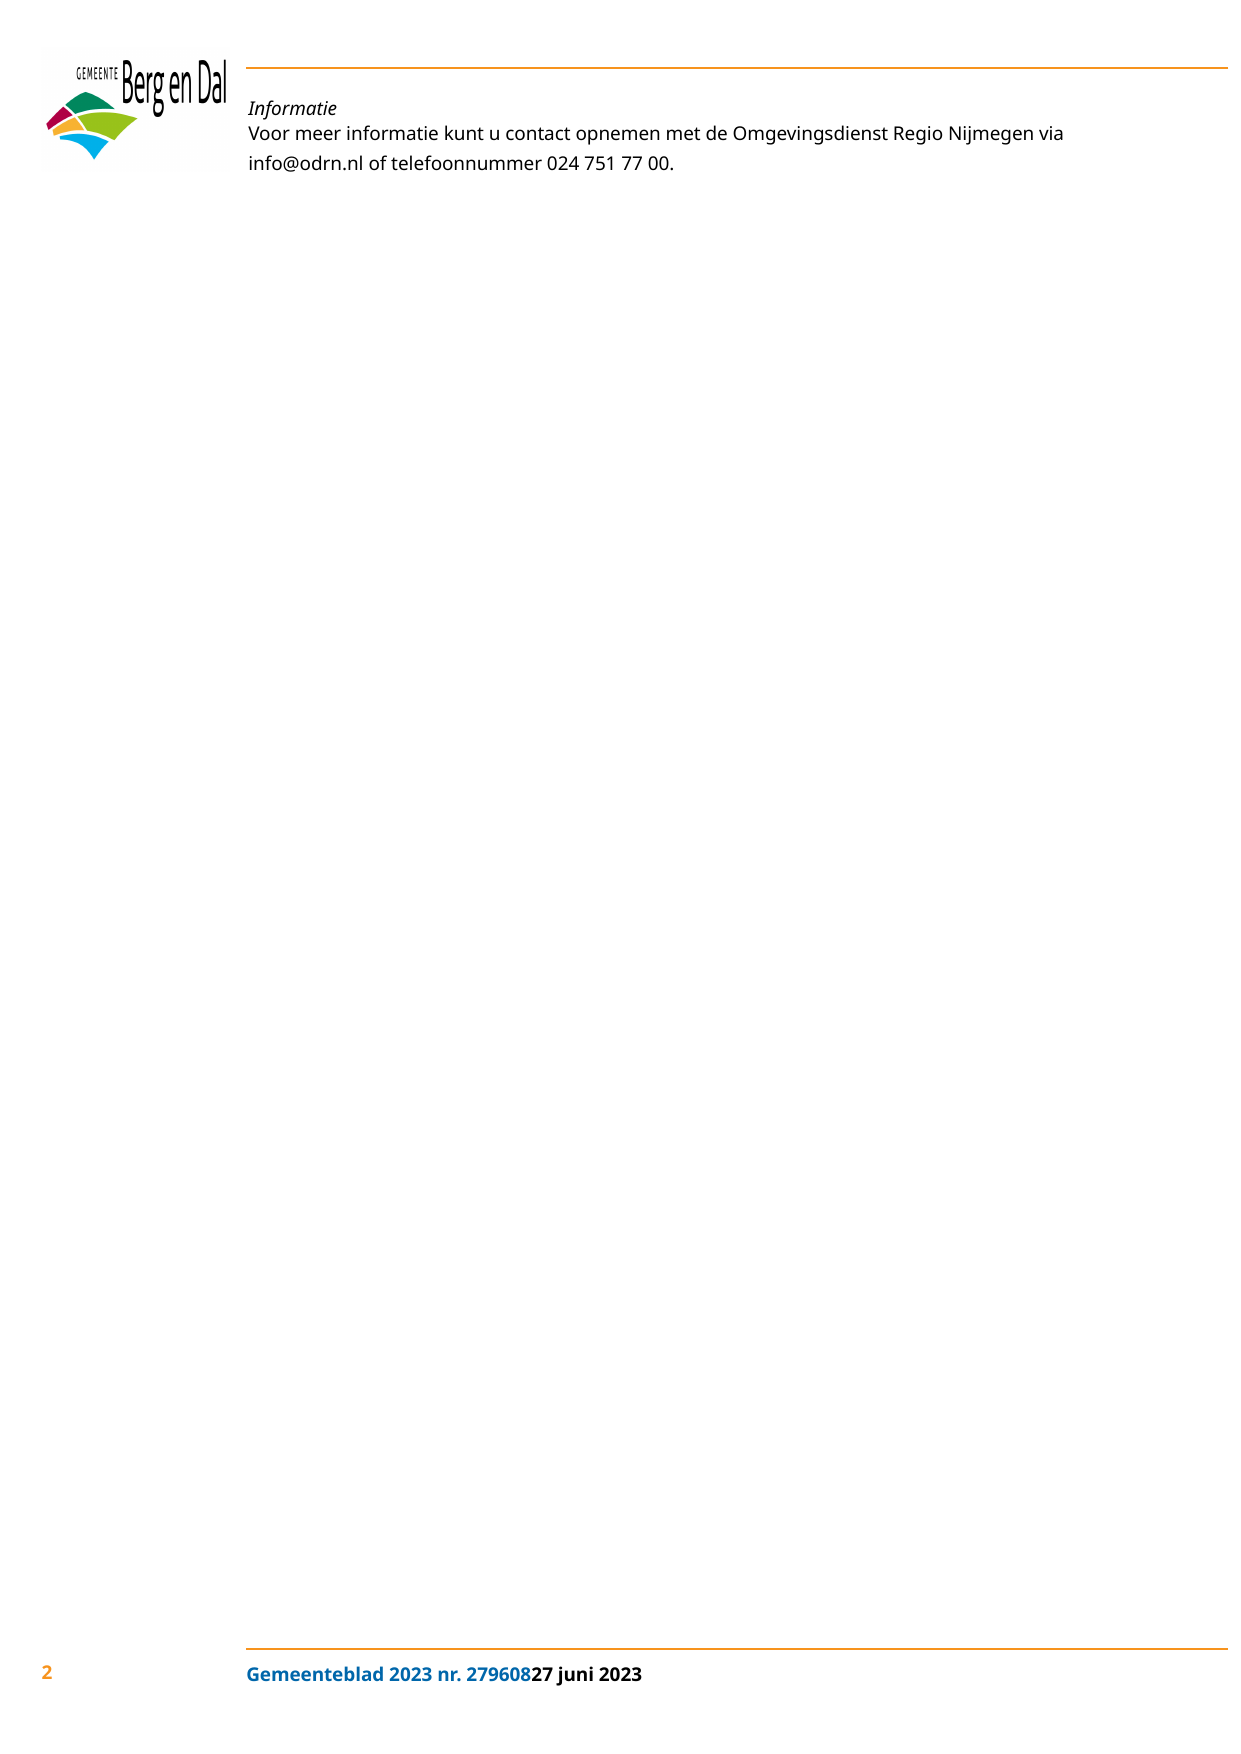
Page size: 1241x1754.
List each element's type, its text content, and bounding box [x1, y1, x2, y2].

text Informatie [248, 95, 1152, 121]
picture [41, 47, 231, 172]
text Voor meer informatie kunt u contact opnemen met de Omgevingsdienst Regio Nijmegen via info@odrn.nl of telefoonnummer 024 751 77 00. [248, 121, 1152, 176]
